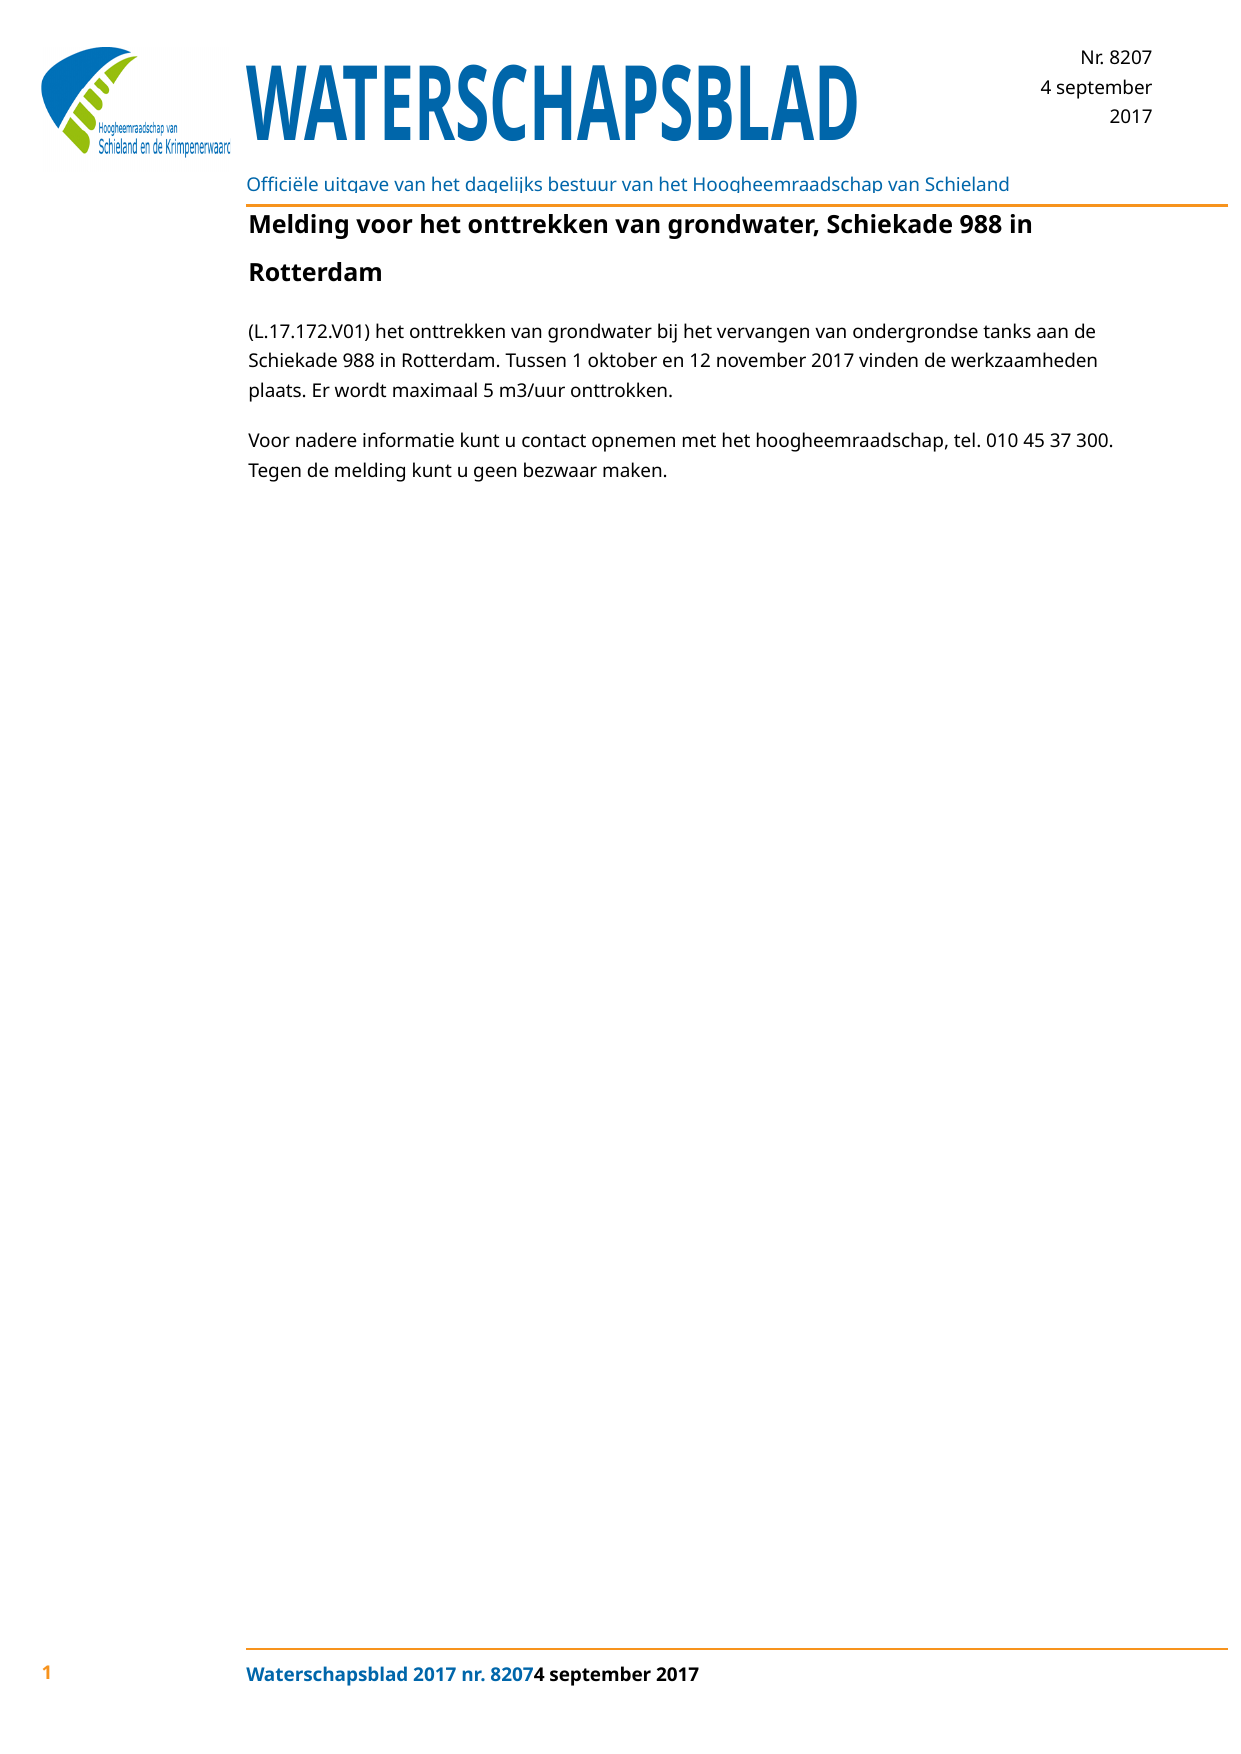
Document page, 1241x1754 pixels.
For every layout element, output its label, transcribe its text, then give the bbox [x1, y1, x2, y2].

text Voor nadere informatie kunt u contact opnemen met het hoogheemraadschap, tel. 010 45 37 300. Tegen de melding kunt u geen bezwaar maken. [248, 427, 1152, 483]
text Melding voor het onttrekken van grondwater, Schiekade 988 in Rotterdam [248, 207, 1152, 288]
text (L.17.172.V01) het onttrekken van grondwater bij het vervangen van ondergrondse tanks aan de Schiekade 988 in Rotterdam. Tussen 1 oktober en 12 november 2017 vinden de werkzaamheden plaats. Er wordt maximaal 5 m3/uur onttrokken. [248, 318, 1152, 403]
picture [41, 47, 231, 172]
